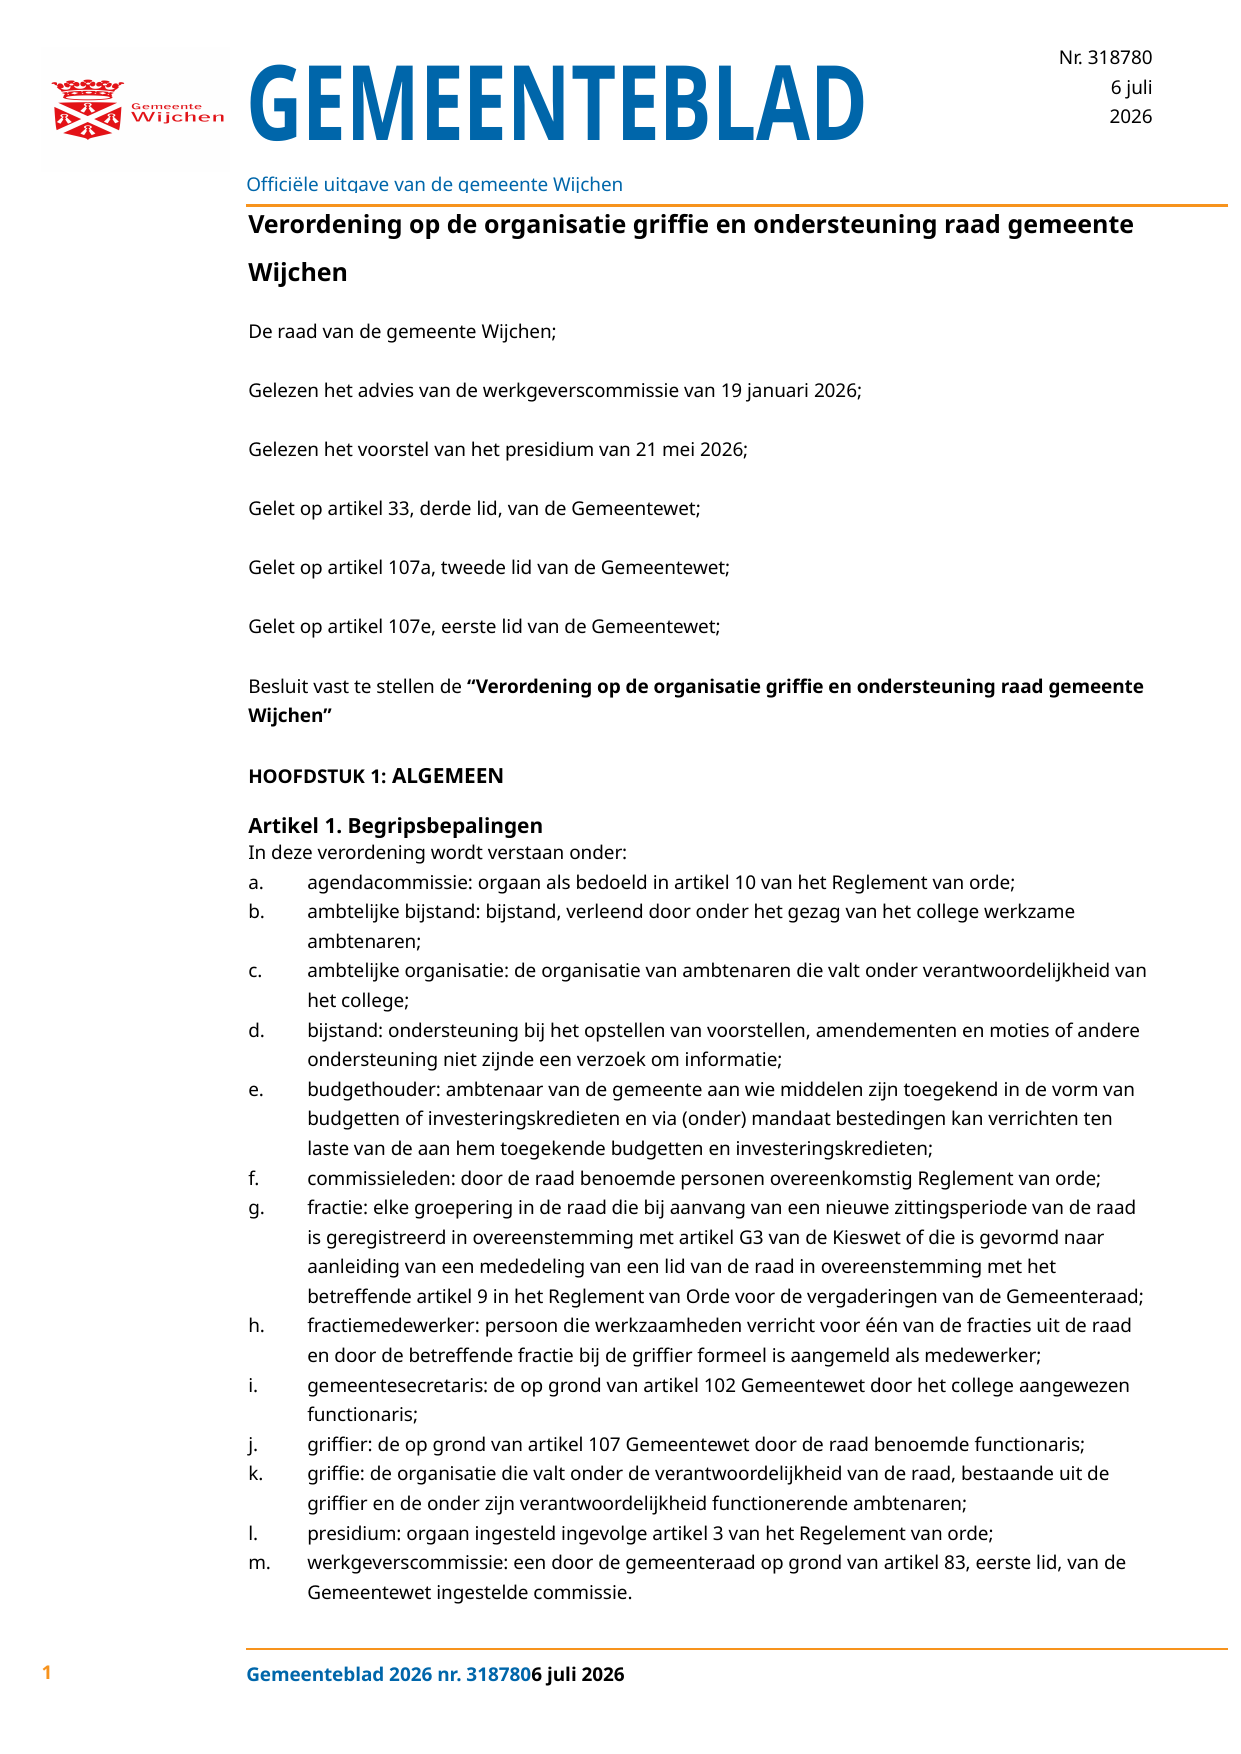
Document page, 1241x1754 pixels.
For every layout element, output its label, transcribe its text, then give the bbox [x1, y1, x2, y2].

text Gelet op artikel 33, derde lid, van de Gemeentewet; [248, 495, 1152, 521]
list presidium: orgaan ingesteld ingevolge artikel 3 van het Regelement van orde; [248, 1520, 1152, 1546]
list commissieleden: door de raad benoemde personen overeenkomstig Reglement van orde; [248, 1165, 1152, 1191]
text Gelet op artikel 107e, eerste lid van de Gemeentewet; [248, 614, 1152, 639]
text Gelet op artikel 107a, tweede lid van de Gemeentewet; [248, 554, 1152, 580]
text Besluit vast te stellen de “Verordening op de organisatie griffie en ondersteuning raad gemeente Wijchen” [248, 673, 1152, 728]
list ambtelijke bijstand: bijstand, verleend door onder het gezag van het college werkzame ambtenaren; [248, 898, 1152, 954]
list budgethouder: ambtenaar van de gemeente aan wie middelen zijn toegekend in de vorm van budgetten of investeringskredieten en via (onder) mandaat bestedingen kan verrichten ten laste van de aan hem toegekende budgetten en investeringskredieten; [248, 1076, 1152, 1161]
list fractie: elke groepering in de raad die bij aanvang van een nieuwe zittingsperiode van de raad is geregistreerd in overeenstemming met artikel G3 van de Kieswet of die is gevormd naar aanleiding van een mededeling van een lid van de raad in overeenstemming met het betreffende artikel 9 in het Reglement van Orde voor de vergaderingen van de Gemeenteraad; [248, 1194, 1152, 1309]
text Gelezen het voorstel van het presidium van 21 mei 2026; [248, 436, 1152, 462]
list werkgeverscommissie: een door de gemeenteraad op grond van artikel 83, eerste lid, van de Gemeentewet ingestelde commissie. [248, 1549, 1152, 1605]
text Artikel 1. Begripsbepalingen [248, 811, 1152, 839]
text HOOFDSTUK 1: ALGEMEEN [248, 762, 1152, 790]
list bijstand: ondersteuning bij het opstellen van voorstellen, amendementen en moties of andere ondersteuning niet zijnde een verzoek om informatie; [248, 1017, 1152, 1072]
list griffier: de op grond van artikel 107 Gemeentewet door de raad benoemde functionaris; [248, 1431, 1152, 1457]
text In deze verordening wordt verstaan onder: [248, 839, 1152, 865]
text Gelezen het advies van de werkgeverscommissie van 19 januari 2026; [248, 377, 1152, 403]
list ambtelijke organisatie: de organisatie van ambtenaren die valt onder verantwoordelijkheid van het college; [248, 958, 1152, 1013]
picture [41, 47, 231, 172]
list gemeentesecretaris: de op grond van artikel 102 Gemeentewet door het college aangewezen functionaris; [248, 1372, 1152, 1427]
list fractiemedewerker: persoon die werkzaamheden verricht voor één van de fracties uit de raad en door de betreffende fractie bij de griffier formeel is aangemeld als medewerker; [248, 1313, 1152, 1368]
list agendacommissie: orgaan als bedoeld in artikel 10 van het Reglement van orde; [248, 869, 1152, 895]
text Verordening op de organisatie griffie en ondersteuning raad gemeente Wijchen [248, 207, 1152, 288]
text De raad van de gemeente Wijchen; [248, 318, 1152, 344]
list griffie: de organisatie die valt onder de verantwoordelijkheid van de raad, bestaande uit de griffier en de onder zijn verantwoordelijkheid functionerende ambtenaren; [248, 1461, 1152, 1516]
